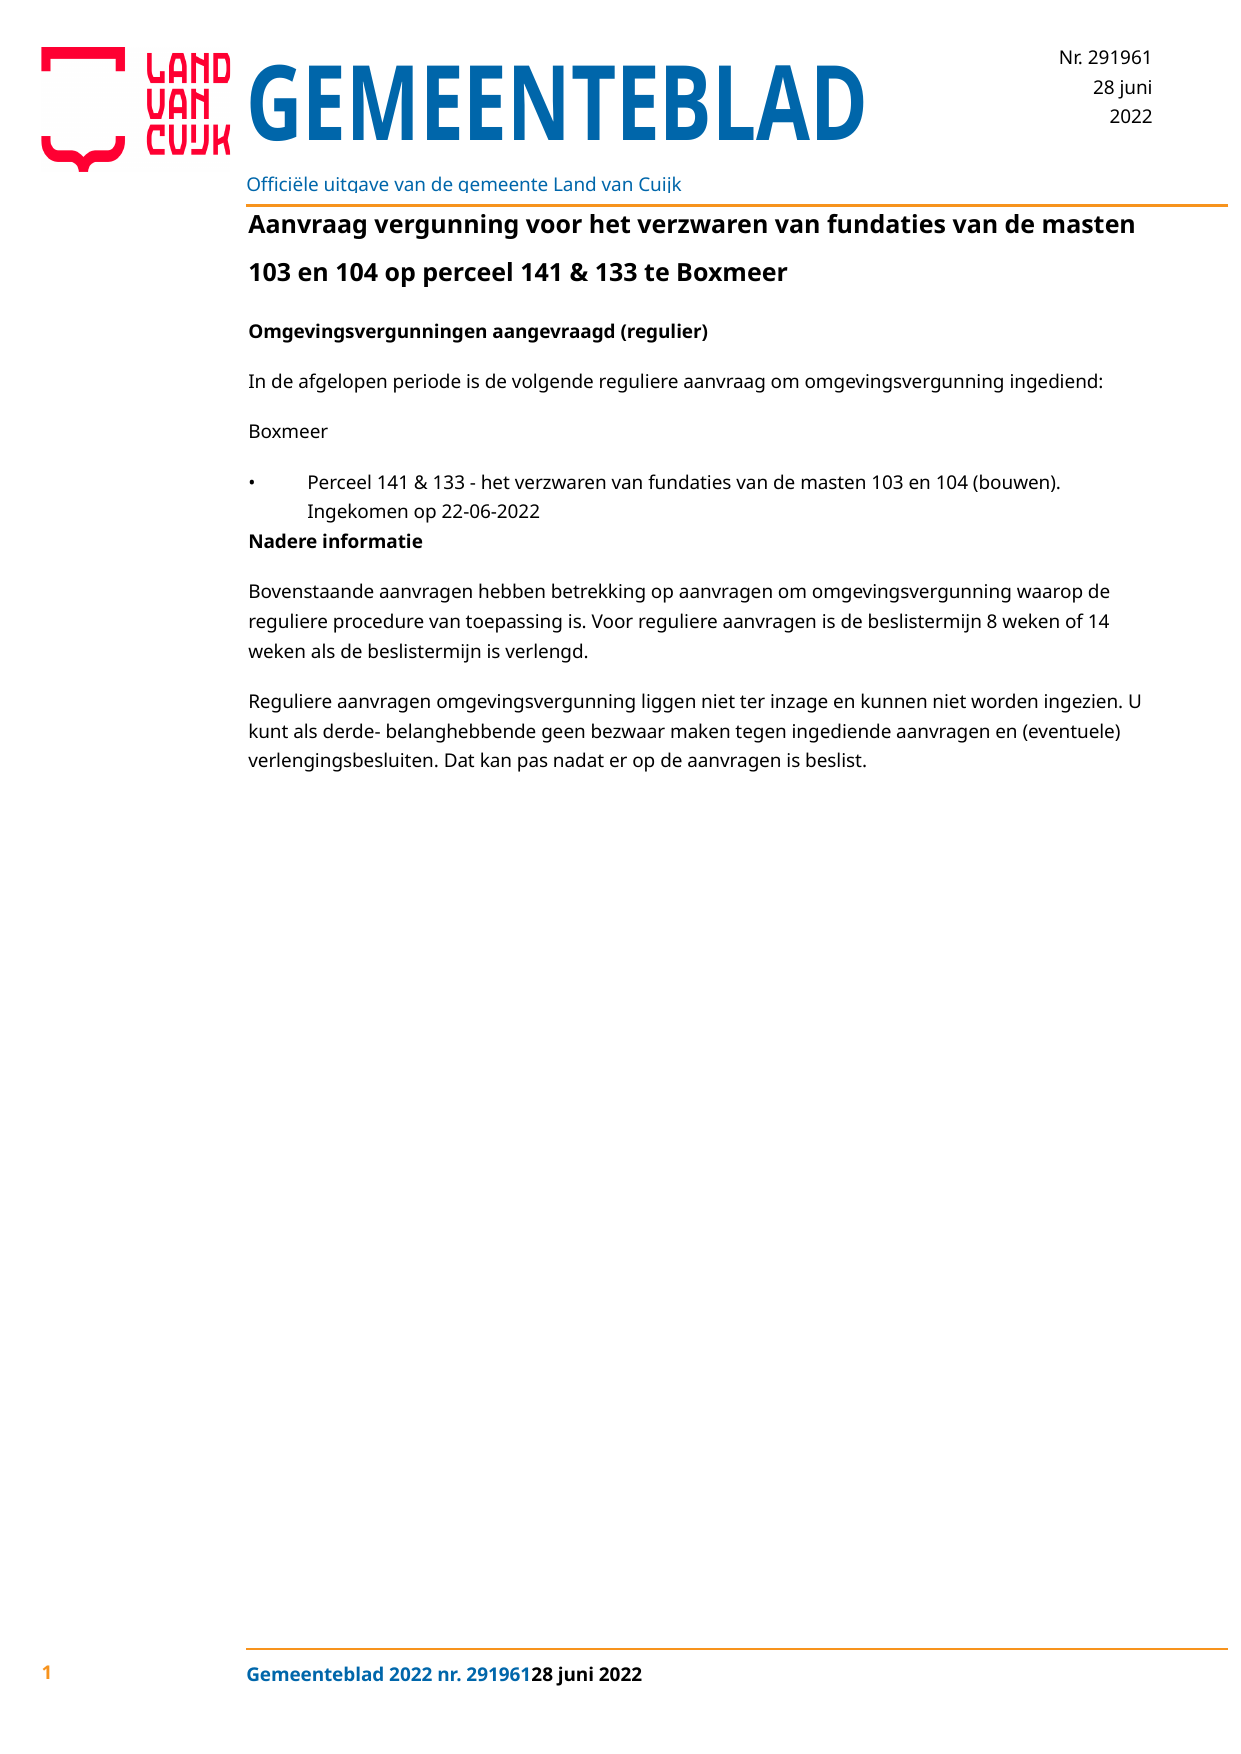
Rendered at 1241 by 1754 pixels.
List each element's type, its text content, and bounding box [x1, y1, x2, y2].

text Aanvraag vergunning voor het verzwaren van fundaties van de masten 103 en 104 op perceel 141 & 133 te Boxmeer [248, 207, 1152, 288]
picture [41, 47, 231, 172]
text Omgevingsvergunningen aangevraagd (regulier) [248, 318, 1152, 344]
text Reguliere aanvragen omgevingsvergunning liggen niet ter inzage en kunnen niet worden ingezien. U kunt als derde- belanghebbende geen bezwaar maken tegen ingediende aanvragen en (eventuele) verlengingsbesluiten. Dat kan pas nadat er op de aanvragen is beslist. [248, 688, 1152, 773]
text Boxmeer [248, 419, 1152, 444]
list Perceel 141 & 133 - het verzwaren van fundaties van de masten 103 en 104 (bouwen). Ingekomen op 22-06-2022 [248, 469, 1152, 524]
text Bovenstaande aanvragen hebben betrekking op aanvragen om omgevingsvergunning waarop de reguliere procedure van toepassing is. Voor reguliere aanvragen is de beslistermijn 8 weken of 14 weken als de beslistermijn is verlengd. [248, 579, 1152, 664]
text In de afgelopen periode is de volgende reguliere aanvraag om omgevingsvergunning ingediend: [248, 368, 1152, 394]
text Nadere informatie [248, 528, 1152, 554]
